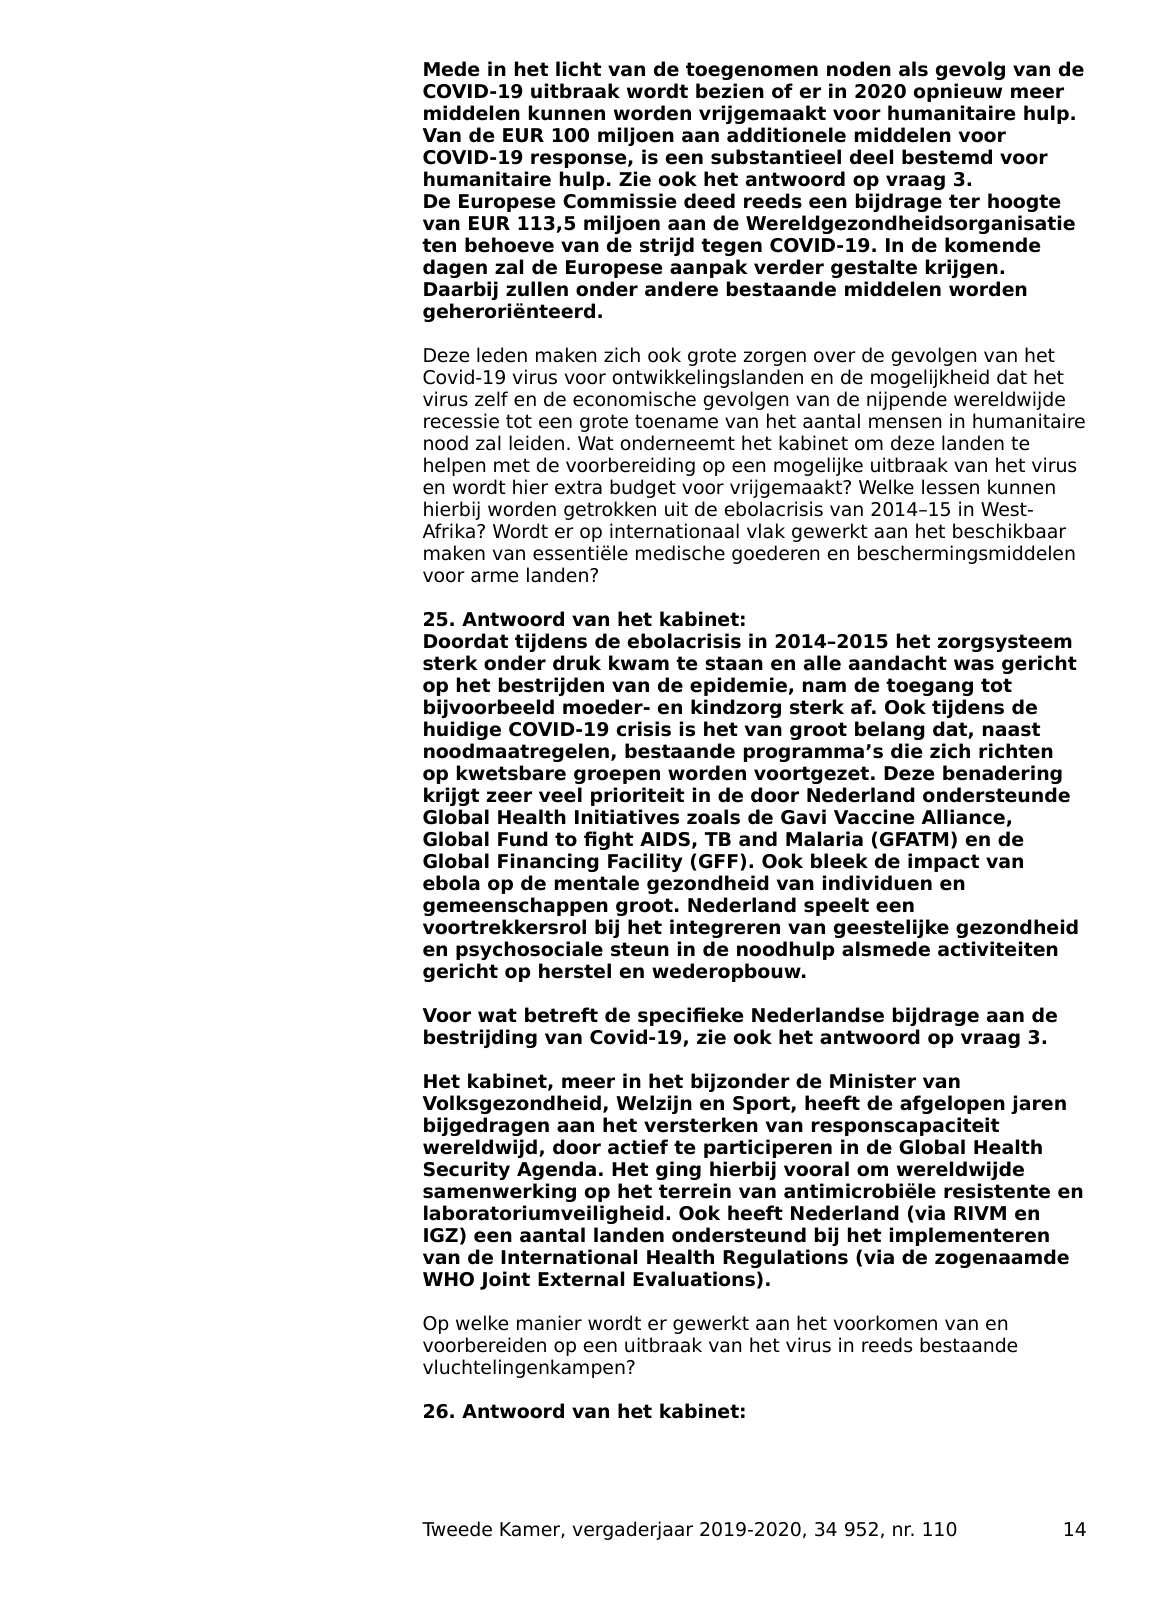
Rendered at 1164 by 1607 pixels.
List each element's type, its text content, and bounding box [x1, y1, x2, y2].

text Doordat tijdens de ebolacrisis in 2014–2015 het zorgsysteem sterk onder druk kwam te staan en alle aandacht was gericht op het bestrijden van de epidemie, nam de toegang tot bijvoorbeeld moeder- en kindzorg sterk af. Ook tijdens de huidige COVID-19 crisis is het van groot belang dat, naast noodmaatregelen, bestaande programma’s die zich richten op kwetsbare groepen worden voortgezet. Deze benadering krijgt zeer veel prioriteit in de door Nederland ondersteunde Global Health Initiatives zoals de Gavi Vaccine Alliance, Global Fund to fight AIDS, TB and Malaria (GFATM) en de Global Financing Facility (GFF). Ook bleek de impact van ebola op de mentale gezondheid van individuen en gemeenschappen groot. Nederland speelt een voortrekkersrol bij het integreren van geestelijke gezondheid en psychosociale steun in de noodhulp alsmede activiteiten gericht op herstel en wederopbouw. [422, 631, 1087, 983]
text Mede in het licht van de toegenomen noden als gevolg van de COVID-19 uitbraak wordt bezien of er in 2020 opnieuw meer middelen kunnen worden vrijgemaakt voor humanitaire hulp. Van de EUR 100 miljoen aan additionele middelen voor COVID-19 response, is een substantieel deel bestemd voor humanitaire hulp. Zie ook het antwoord op vraag 3. [422, 59, 1087, 191]
text 25. Antwoord van het kabinet: [422, 609, 1087, 631]
text Voor wat betreft de specifieke Nederlandse bijdrage aan de bestrijding van Covid-19, zie ook het antwoord op vraag 3. [422, 1005, 1087, 1049]
text De Europese Commissie deed reeds een bijdrage ter hoogte van EUR 113,5 miljoen aan de Wereldgezondheidsorganisatie ten behoeve van de strijd tegen COVID-19. In de komende dagen zal de Europese aanpak verder gestalte krijgen. Daarbij zullen onder andere bestaande middelen worden geheroriënteerd. [422, 191, 1087, 323]
text Deze leden maken zich ook grote zorgen over de gevolgen van het Covid-19 virus voor ontwikkelingslanden en de mogelijkheid dat het virus zelf en de economische gevolgen van de nijpende wereldwijde recessie tot een grote toename van het aantal mensen in humanitaire nood zal leiden. Wat onderneemt het kabinet om deze landen te helpen met de voorbereiding op een mogelijke uitbraak van het virus en wordt hier extra budget voor vrijgemaakt? Welke lessen kunnen hierbij worden getrokken uit de ebolacrisis van 2014–15 in West-Afrika? Wordt er op internationaal vlak gewerkt aan het beschikbaar maken van essentiële medische goederen en beschermingsmiddelen voor arme landen? [422, 345, 1087, 587]
text Op welke manier wordt er gewerkt aan het voorkomen van en voorbereiden op een uitbraak van het virus in reeds bestaande vluchtelingenkampen? [422, 1313, 1087, 1379]
text Het kabinet, meer in het bijzonder de Minister van Volksgezondheid, Welzijn en Sport, heeft de afgelopen jaren bijgedragen aan het versterken van responscapaciteit wereldwijd, door actief te participeren in de Global Health Security Agenda. Het ging hierbij vooral om wereldwijde samenwerking op het terrein van antimicrobiële resistente en laboratoriumveiligheid. Ook heeft Nederland (via RIVM en IGZ) een aantal landen ondersteund bij het implementeren van de International Health Regulations (via de zogenaamde WHO Joint External Evaluations). [422, 1071, 1087, 1291]
text 26. Antwoord van het kabinet: [422, 1401, 1087, 1423]
